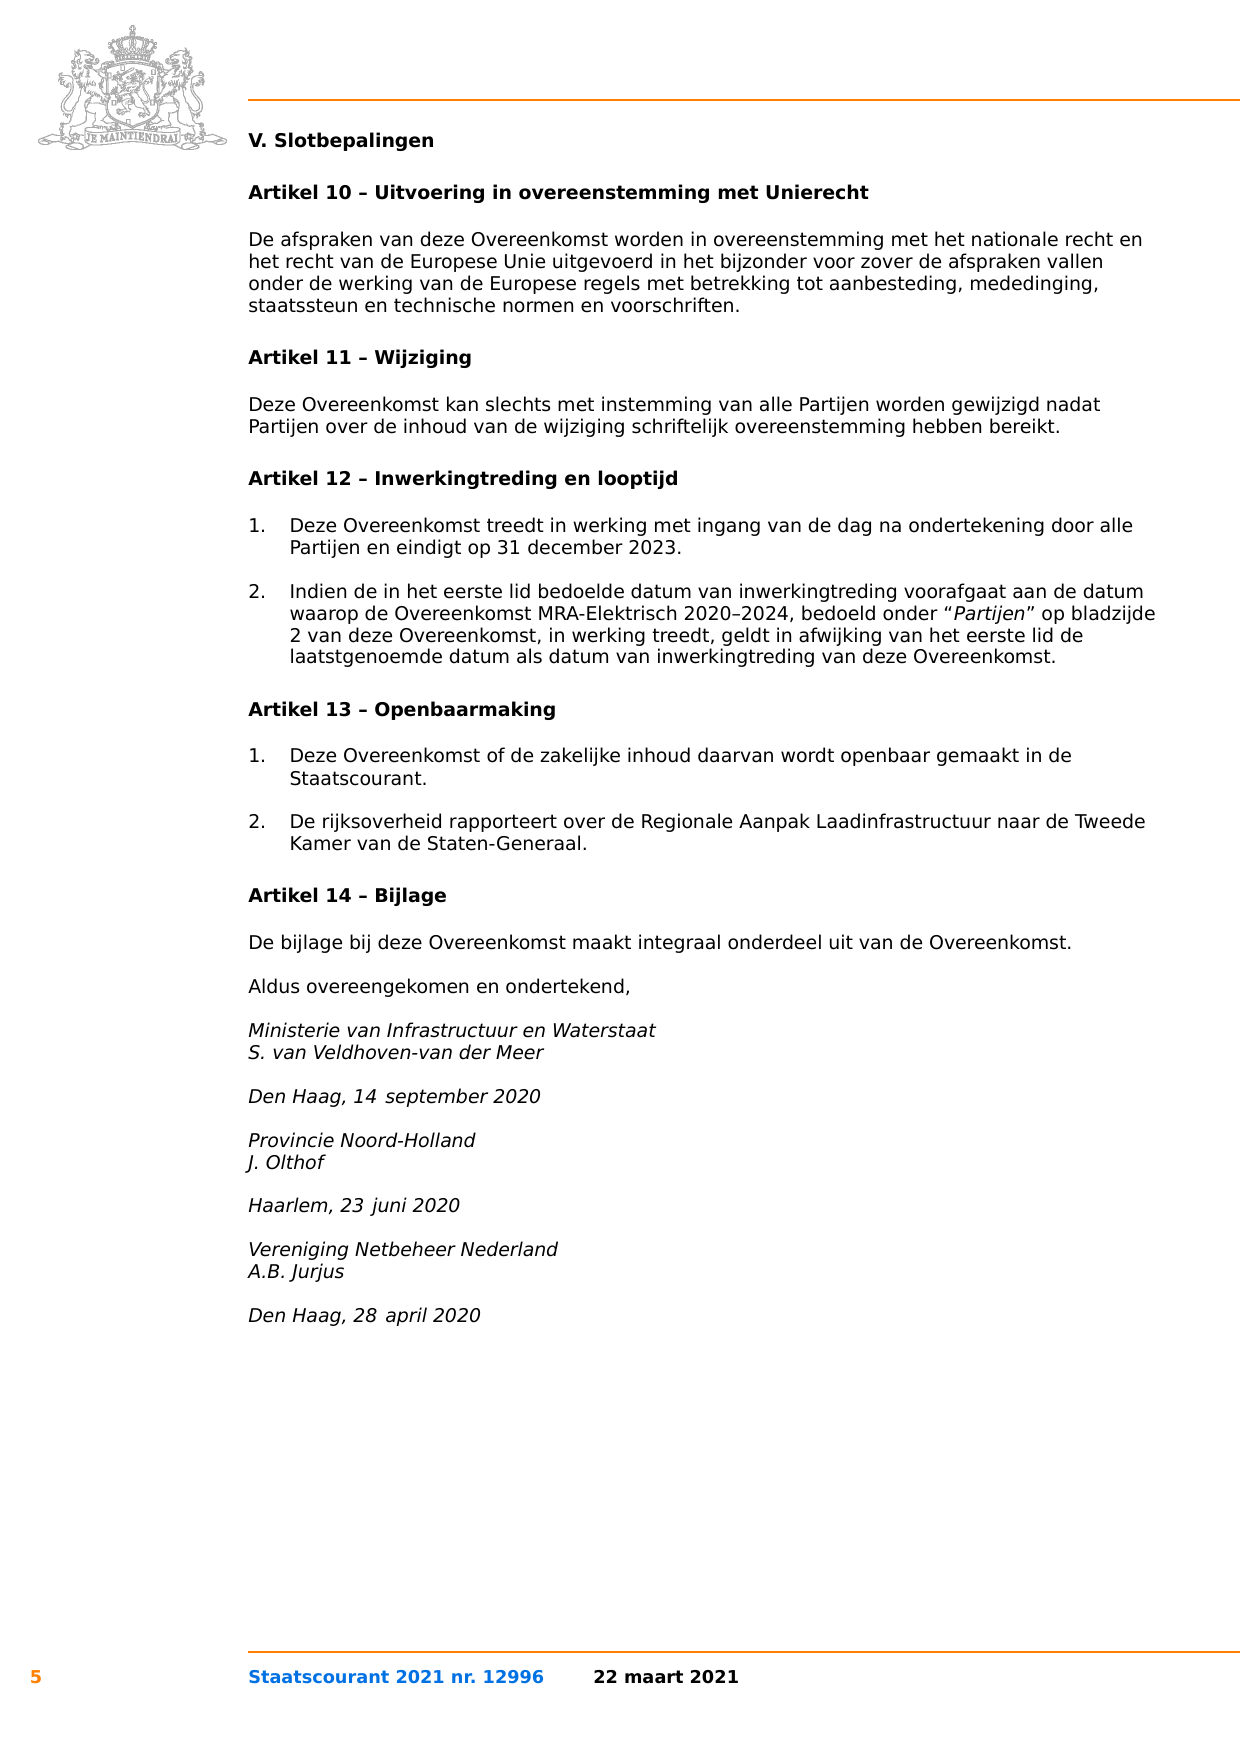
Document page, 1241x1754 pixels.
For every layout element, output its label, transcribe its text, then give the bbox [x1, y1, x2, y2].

text 1. Deze Overeenkomst treedt in werking met ingang van de dag na ondertekening door alle Partijen en eindigt op 31 december 2023. [248, 515, 1163, 559]
text Vereniging Netbeheer Nederland A.B. Jurjus [248, 1239, 1163, 1283]
text Deze Overeenkomst kan slechts met instemming van alle Partijen worden gewijzigd nadat Partijen over de inhoud van de wijziging schriftelijk overeenstemming hebben bereikt. [248, 394, 1163, 438]
text De bijlage bij deze Overeenkomst maakt integraal onderdeel uit van de Overeenkomst. [248, 932, 1163, 954]
subtitle Artikel 13 – Openbaarmaking [248, 698, 1163, 720]
text Provincie Noord-Holland J. Olthof [248, 1129, 1163, 1173]
text Den Haag, 28 april 2020 [248, 1305, 1163, 1327]
text De afspraken van deze Overeenkomst worden in overeenstemming met het nationale recht en het recht van de Europese Unie uitgevoerd in het bijzonder voor zover de afspraken vallen onder de werking van de Europese regels met betrekking tot aanbesteding, mededinging, staatssteun en technische normen en voorschriften. [248, 229, 1163, 317]
picture [38, 25, 227, 150]
subtitle Artikel 12 – Inwerkingtreding en looptijd [248, 468, 1163, 490]
text 2. Indien de in het eerste lid bedoelde datum van inwerkingtreding voorafgaat aan de datum waarop de Overeenkomst MRA-Elektrisch 2020–2024, bedoeld onder “Partijen” op bladzijde 2 van deze Overeenkomst, in werking treedt, geldt in afwijking van het eerste lid de laatstgenoemde datum als datum van inwerkingtreding van deze Overeenkomst. [248, 581, 1163, 668]
text Aldus overeengekomen en ondertekend, [248, 976, 1163, 998]
subtitle Artikel 10 – Uitvoering in overeenstemming met Unierecht [248, 182, 1163, 204]
text Ministerie van Infrastructuur en Waterstaat S. van Veldhoven-van der Meer [248, 1020, 1163, 1064]
subtitle V. Slotbepalingen [248, 130, 1163, 152]
text 2. De rijksoverheid rapporteert over de Regionale Aanpak Laadinfrastructuur naar de Tweede Kamer van de Staten-Generaal. [248, 811, 1163, 855]
text Haarlem, 23 juni 2020 [248, 1195, 1163, 1217]
text Den Haag, 14 september 2020 [248, 1086, 1163, 1108]
subtitle Artikel 14 – Bijlage [248, 885, 1163, 907]
subtitle Artikel 11 – Wijziging [248, 347, 1163, 369]
text 1. Deze Overeenkomst of de zakelijke inhoud daarvan wordt openbaar gemaakt in de Staatscourant. [248, 745, 1163, 789]
